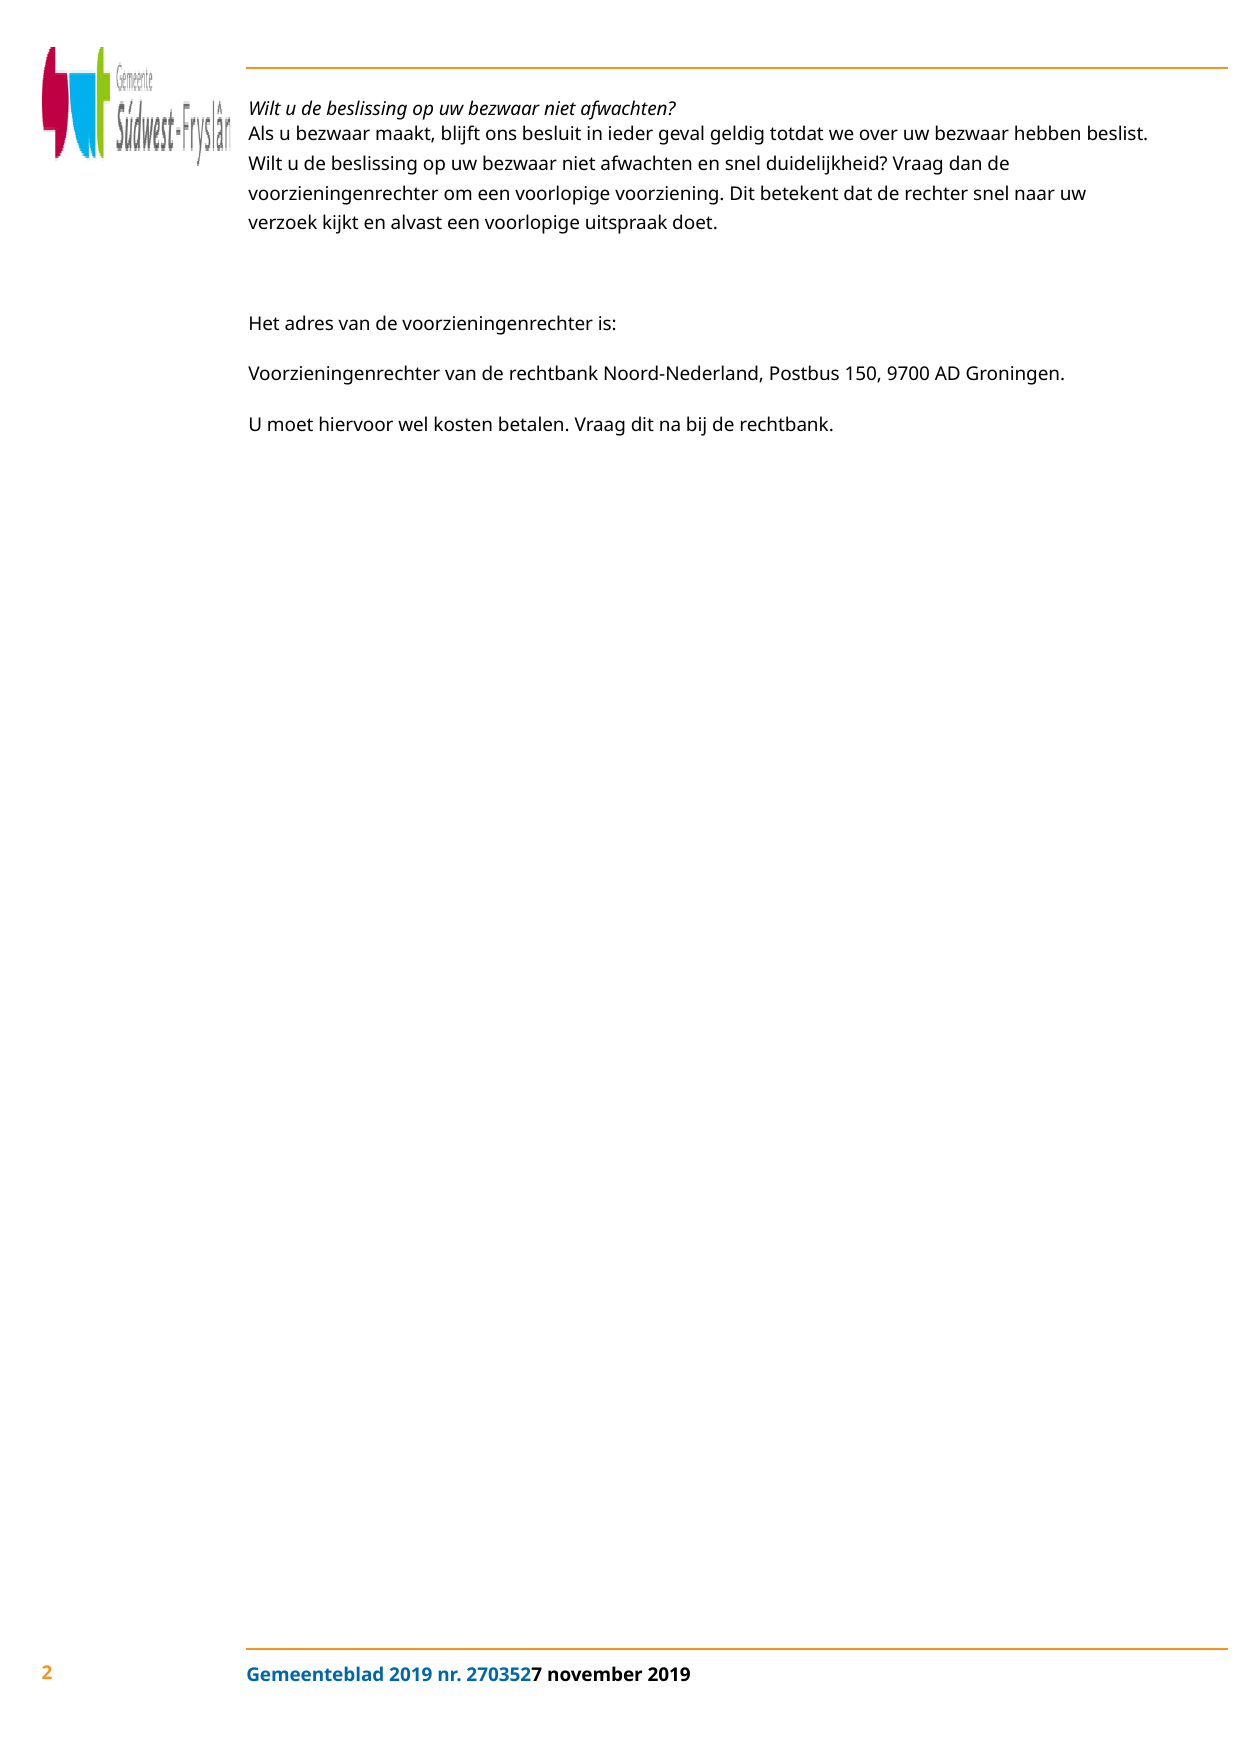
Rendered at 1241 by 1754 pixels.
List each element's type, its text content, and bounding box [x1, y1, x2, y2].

picture [41, 47, 231, 172]
text Wilt u de beslissing op uw bezwaar niet afwachten? [248, 95, 1152, 121]
text Als u bezwaar maakt, blijft ons besluit in ieder geval geldig totdat we over uw bezwaar hebben beslist. Wilt u de beslissing op uw bezwaar niet afwachten en snel duidelijkheid? Vraag dan de voorzieningenrechter om een voorlopige voorziening. Dit betekent dat de rechter snel naar uw verzoek kijkt en alvast een voorlopige uitspraak doet. [248, 121, 1152, 235]
text U moet hiervoor wel kosten betalen. Vraag dit na bij de rechtbank. [248, 411, 1152, 437]
text Het adres van de voorzieningenrechter is: [248, 310, 1152, 336]
text Voorzieningenrechter van de rechtbank Noord-Nederland, Postbus 150, 9700 AD Groningen. [248, 361, 1152, 386]
